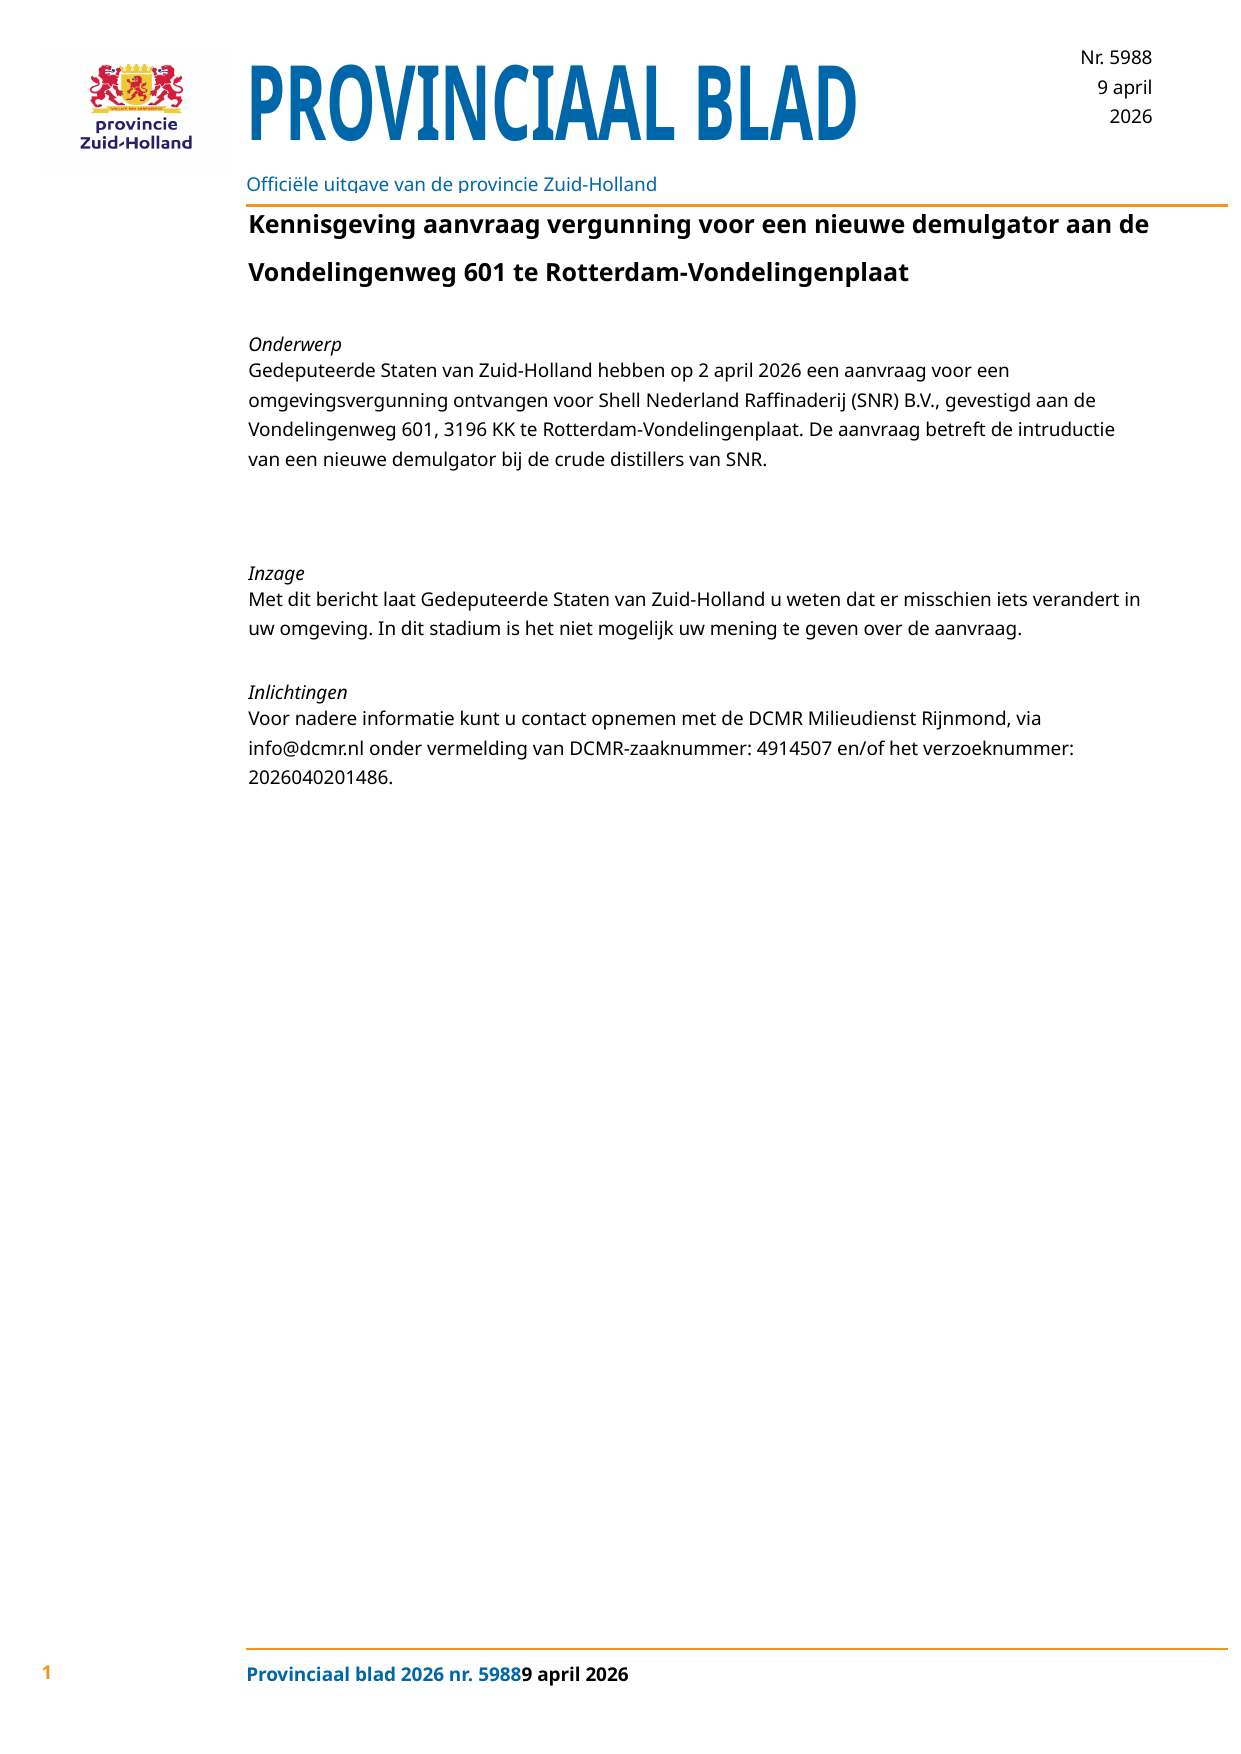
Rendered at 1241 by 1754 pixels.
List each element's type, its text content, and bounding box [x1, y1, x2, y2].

text Inzage [248, 560, 1152, 586]
text Inlichtingen [248, 679, 1152, 705]
text Onderwerp [248, 331, 1152, 357]
text Voor nadere informatie kunt u contact opnemen met de DCMR Milieudienst Rijnmond, via info@dcmr.nl onder vermelding van DCMR-zaaknummer: 4914507 en/of het verzoeknummer: 2026040201486. [248, 705, 1152, 790]
text Met dit bericht laat Gedeputeerde Staten van Zuid-Holland u weten dat er misschien iets verandert in uw omgeving. In dit stadium is het niet mogelijk uw mening te geven over de aanvraag. [248, 586, 1152, 641]
text Gedeputeerde Staten van Zuid-Holland hebben op 2 april 2026 een aanvraag voor een omgevingsvergunning ontvangen voor Shell Nederland Raffinaderij (SNR) B.V., gevestigd aan de Vondelingenweg 601, 3196 KK te Rotterdam-Vondelingenplaat. De aanvraag betreft de intruductie van een nieuwe demulgator bij de crude distillers van SNR. [248, 357, 1152, 472]
text Kennisgeving aanvraag vergunning voor een nieuwe demulgator aan de Vondelingenweg 601 te Rotterdam-Vondelingenplaat [248, 207, 1152, 288]
picture [41, 47, 231, 172]
